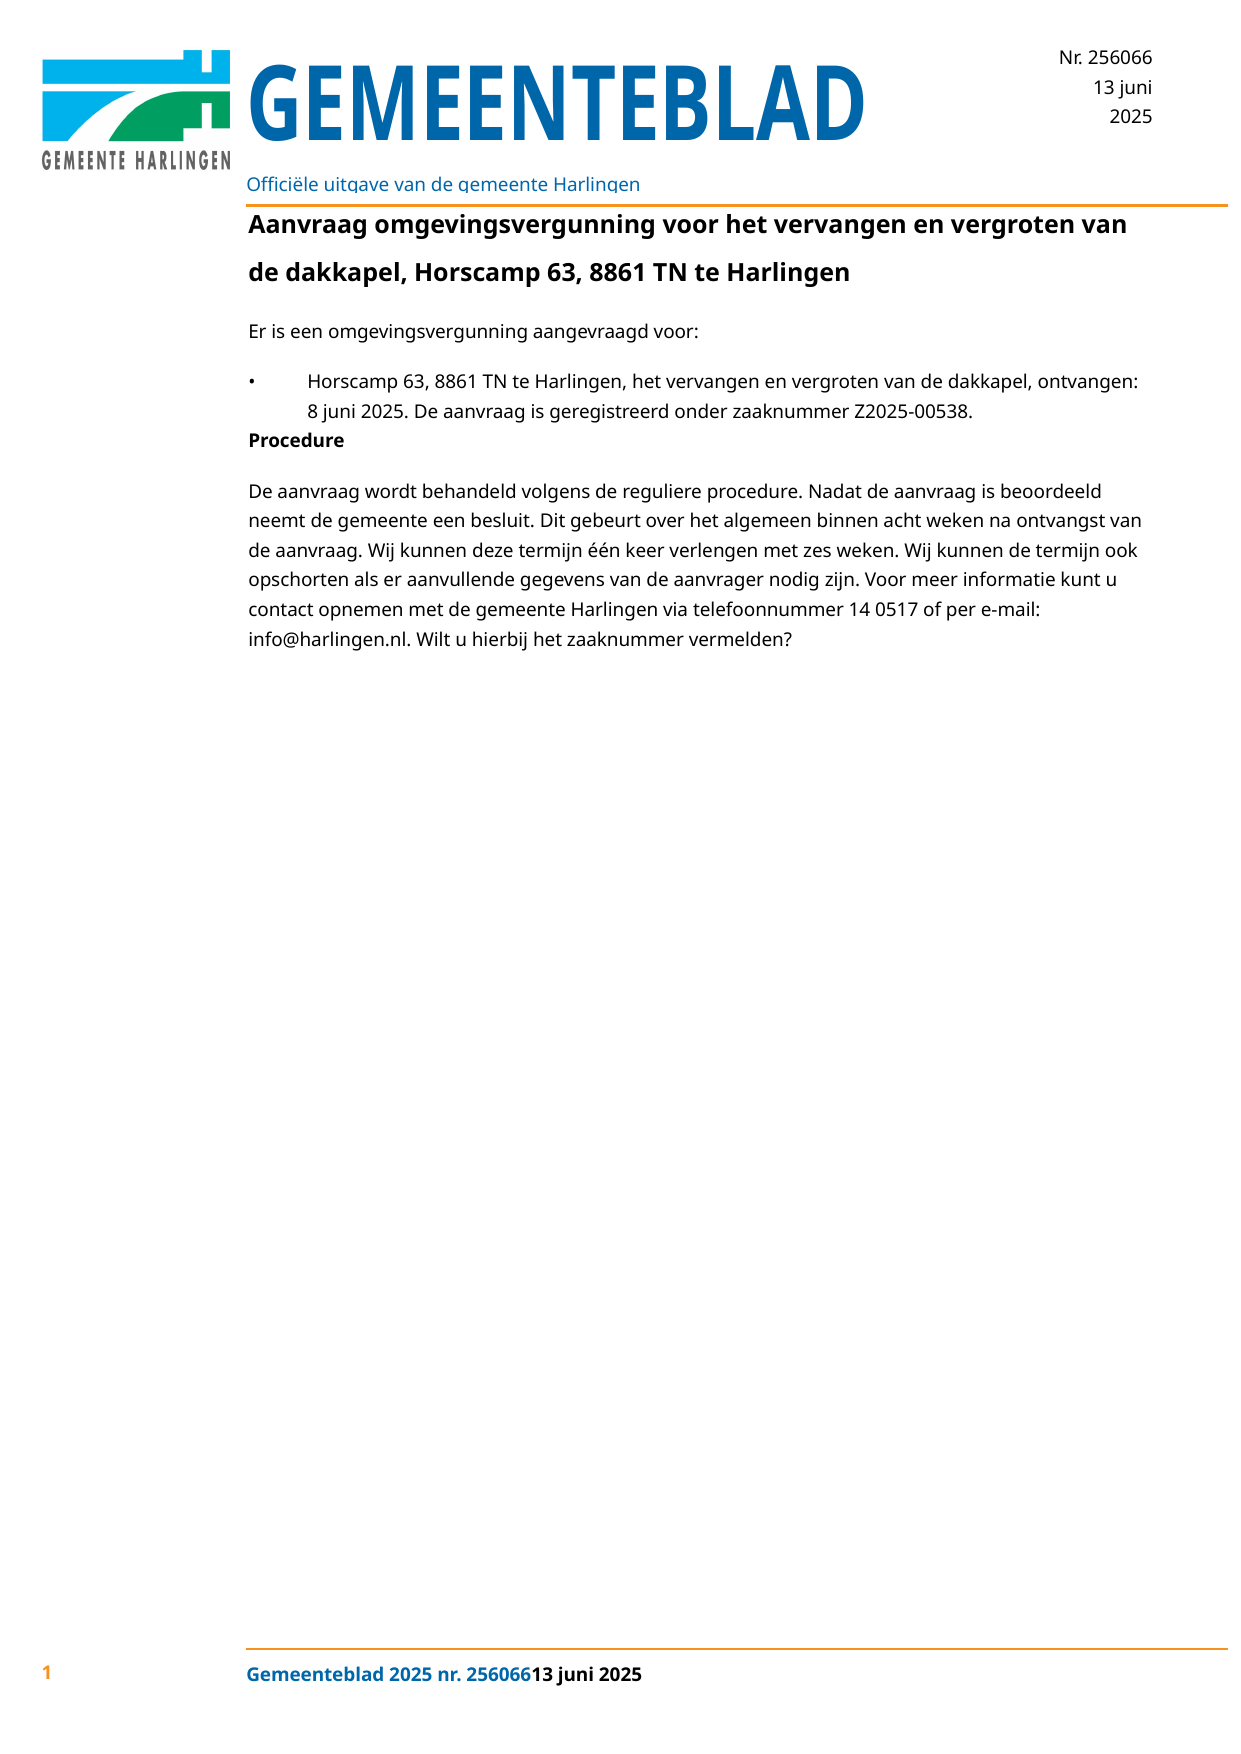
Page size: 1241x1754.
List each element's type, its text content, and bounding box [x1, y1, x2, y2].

picture [41, 47, 231, 172]
text Er is een omgevingsvergunning aangevraagd voor: [248, 318, 1152, 344]
text De aanvraag wordt behandeld volgens de reguliere procedure. Nadat de aanvraag is beoordeeld neemt de gemeente een besluit. Dit gebeurt over het algemeen binnen acht weken na ontvangst van de aanvraag. Wij kunnen deze termijn één keer verlengen met zes weken. Wij kunnen de termijn ook opschorten als er aanvullende gegevens van de aanvrager nodig zijn. Voor meer informatie kunt u contact opnemen met de gemeente Harlingen via telefoonnummer 14 0517 of per e-mail: info@harlingen.nl. Wilt u hierbij het zaaknummer vermelden? [248, 478, 1152, 652]
text Procedure [248, 427, 1152, 453]
list Horscamp 63, 8861 TN te Harlingen, het vervangen en vergroten van de dakkapel, ontvangen: 8 juni 2025. De aanvraag is geregistreerd onder zaaknummer Z2025-00538. [248, 368, 1152, 424]
text Aanvraag omgevingsvergunning voor het vervangen en vergroten van de dakkapel, Horscamp 63, 8861 TN te Harlingen [248, 207, 1152, 288]
